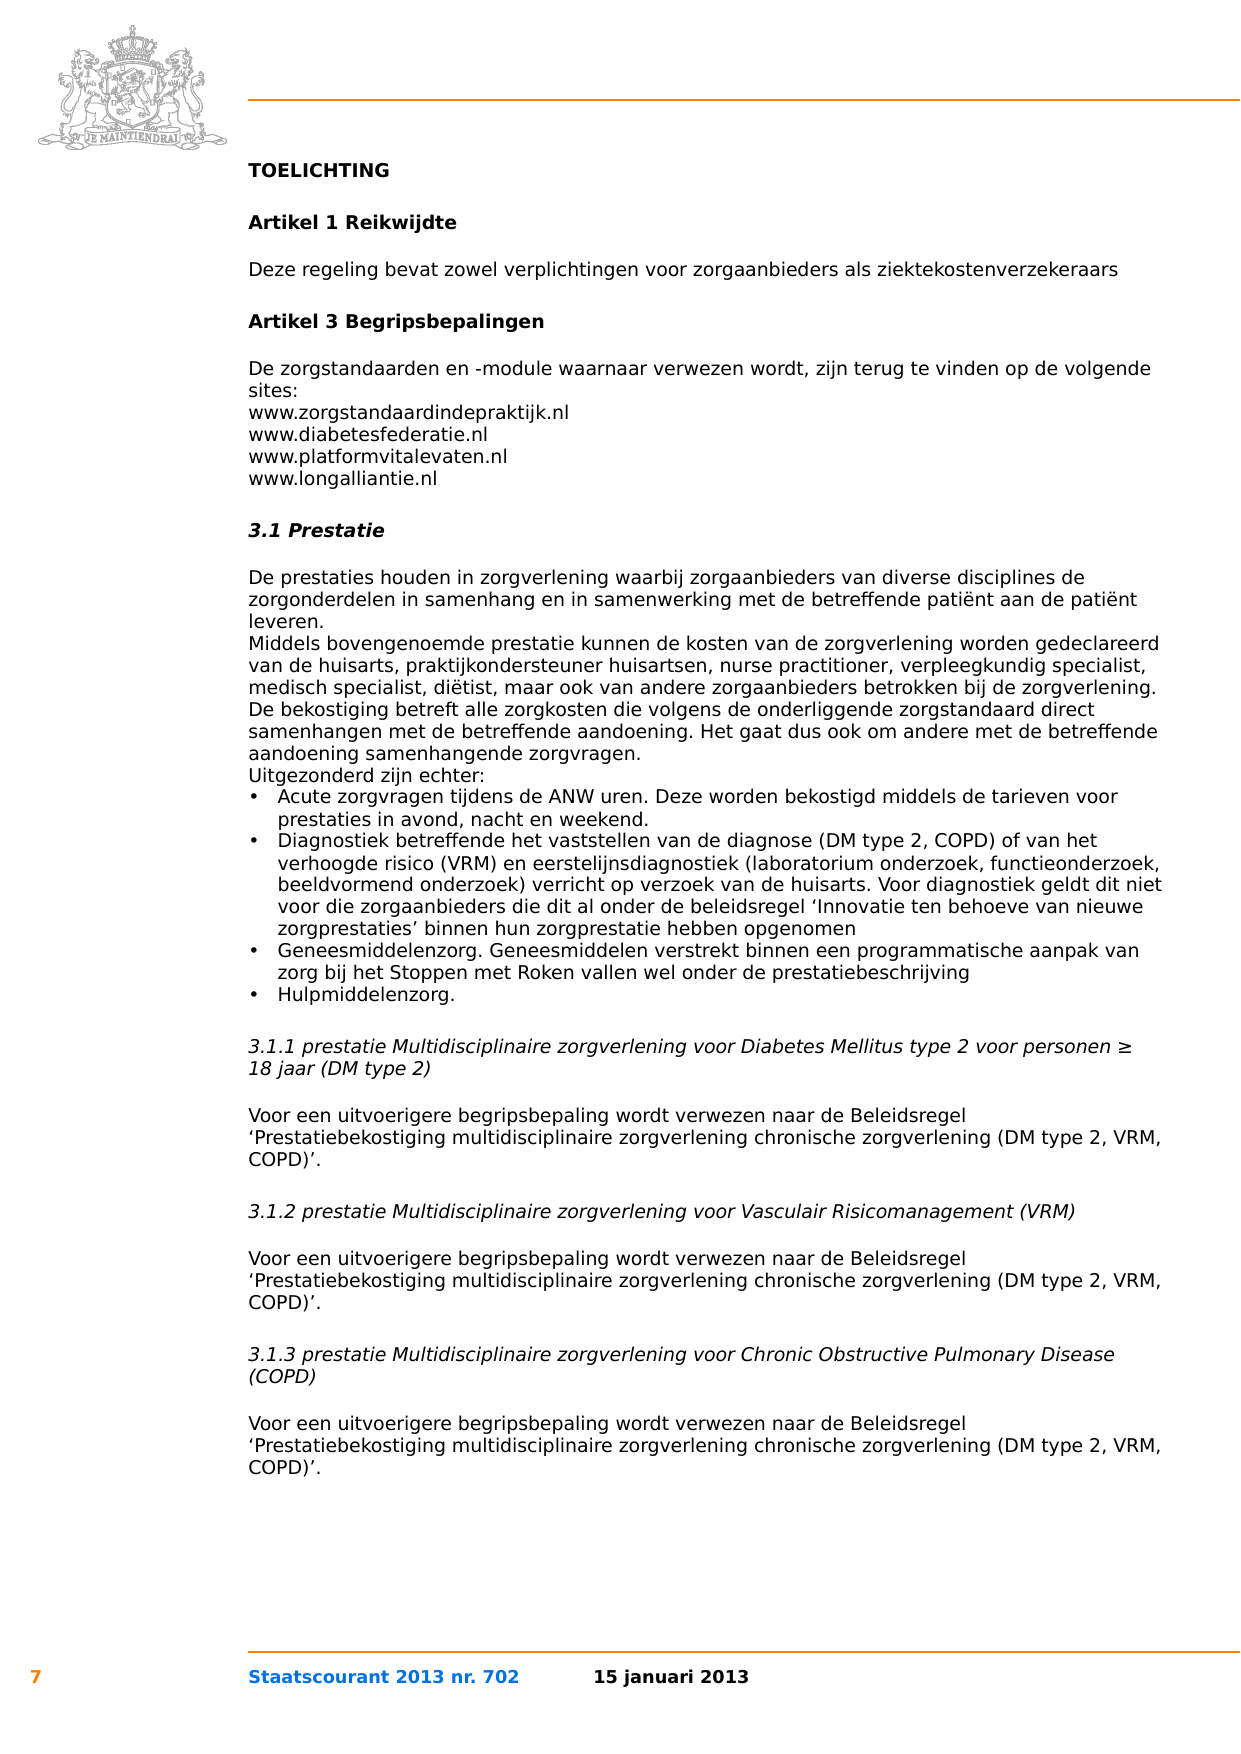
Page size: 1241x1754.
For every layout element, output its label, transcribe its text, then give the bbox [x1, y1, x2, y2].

text Middels bovengenoemde prestatie kunnen de kosten van de zorgverlening worden gedeclareerd van de huisarts, praktijkondersteuner huisartsen, nurse practitioner, verpleegkundig specialist, medisch specialist, diëtist, maar ook van andere zorgaanbieders betrokken bij de zorgverlening. De bekostiging betreft alle zorgkosten die volgens de onderliggende zorgstandaard direct samenhangen met de betreffende aandoening. Het gaat dus ook om andere met de betreffende aandoening samenhangende zorgvragen. [248, 633, 1163, 764]
subtitle 3.1.1 prestatie Multidisciplinaire zorgverlening voor Diabetes Mellitus type 2 voor personen ≥ 18 jaar (DM type 2) [248, 1036, 1163, 1080]
text • Geneesmiddelenzorg. Geneesmiddelen verstrekt binnen een programmatische aanpak van zorg bij het Stoppen met Roken vallen wel onder de prestatiebeschrijving [248, 940, 1163, 984]
text Voor een uitvoerigere begripsbepaling wordt verwezen naar de Beleidsregel ‘Prestatiebekostiging multidisciplinaire zorgverlening chronische zorgverlening (DM type 2, VRM, COPD)’. [248, 1413, 1163, 1479]
text www.platformvitalevaten.nl [248, 446, 1163, 468]
text De zorgstandaarden en -module waarnaar verwezen wordt, zijn terug te vinden op de volgende sites: [248, 358, 1163, 402]
text www.diabetesfederatie.nl [248, 424, 1163, 446]
subtitle Artikel 1 Reikwijdte [248, 212, 1163, 234]
text • Hulpmiddelenzorg. [248, 984, 1163, 1006]
text Voor een uitvoerigere begripsbepaling wordt verwezen naar de Beleidsregel ‘Prestatiebekostiging multidisciplinaire zorgverlening chronische zorgverlening (DM type 2, VRM, COPD)’. [248, 1248, 1163, 1314]
text Uitgezonderd zijn echter: [248, 764, 1163, 786]
text Deze regeling bevat zowel verplichtingen voor zorgaanbieders als ziektekostenverzekeraars [248, 259, 1163, 281]
text Voor een uitvoerigere begripsbepaling wordt verwezen naar de Beleidsregel ‘Prestatiebekostiging multidisciplinaire zorgverlening chronische zorgverlening (DM type 2, VRM, COPD)’. [248, 1105, 1163, 1171]
subtitle 3.1 Prestatie [248, 520, 1163, 542]
subtitle 3.1.3 prestatie Multidisciplinaire zorgverlening voor Chronic Obstructive Pulmonary Disease (COPD) [248, 1344, 1163, 1388]
text www.zorgstandaardindepraktijk.nl [248, 402, 1163, 424]
picture [38, 25, 227, 150]
subtitle 3.1.2 prestatie Multidisciplinaire zorgverlening voor Vasculair Risicomanagement (VRM) [248, 1201, 1163, 1223]
text De prestaties houden in zorgverlening waarbij zorgaanbieders van diverse disciplines de zorgonderdelen in samenhang en in samenwerking met de betreffende patiënt aan de patiënt leveren. [248, 567, 1163, 633]
text • Diagnostiek betreffende het vaststellen van de diagnose (DM type 2, COPD) of van het verhoogde risico (VRM) en eerstelijnsdiagnostiek (laboratorium onderzoek, functieonderzoek, beeldvormend onderzoek) verricht op verzoek van de huisarts. Voor diagnostiek geldt dit niet voor die zorgaanbieders die dit al onder de beleidsregel ‘Innovatie ten behoeve van nieuwe zorgprestaties’ binnen hun zorgprestatie hebben opgenomen [248, 830, 1163, 940]
text • Acute zorgvragen tijdens de ANW uren. Deze worden bekostigd middels de tarieven voor prestaties in avond, nacht en weekend. [248, 786, 1163, 830]
subtitle TOELICHTING [248, 160, 1163, 182]
subtitle Artikel 3 Begripsbepalingen [248, 311, 1163, 333]
text www.longalliantie.nl [248, 468, 1163, 490]
